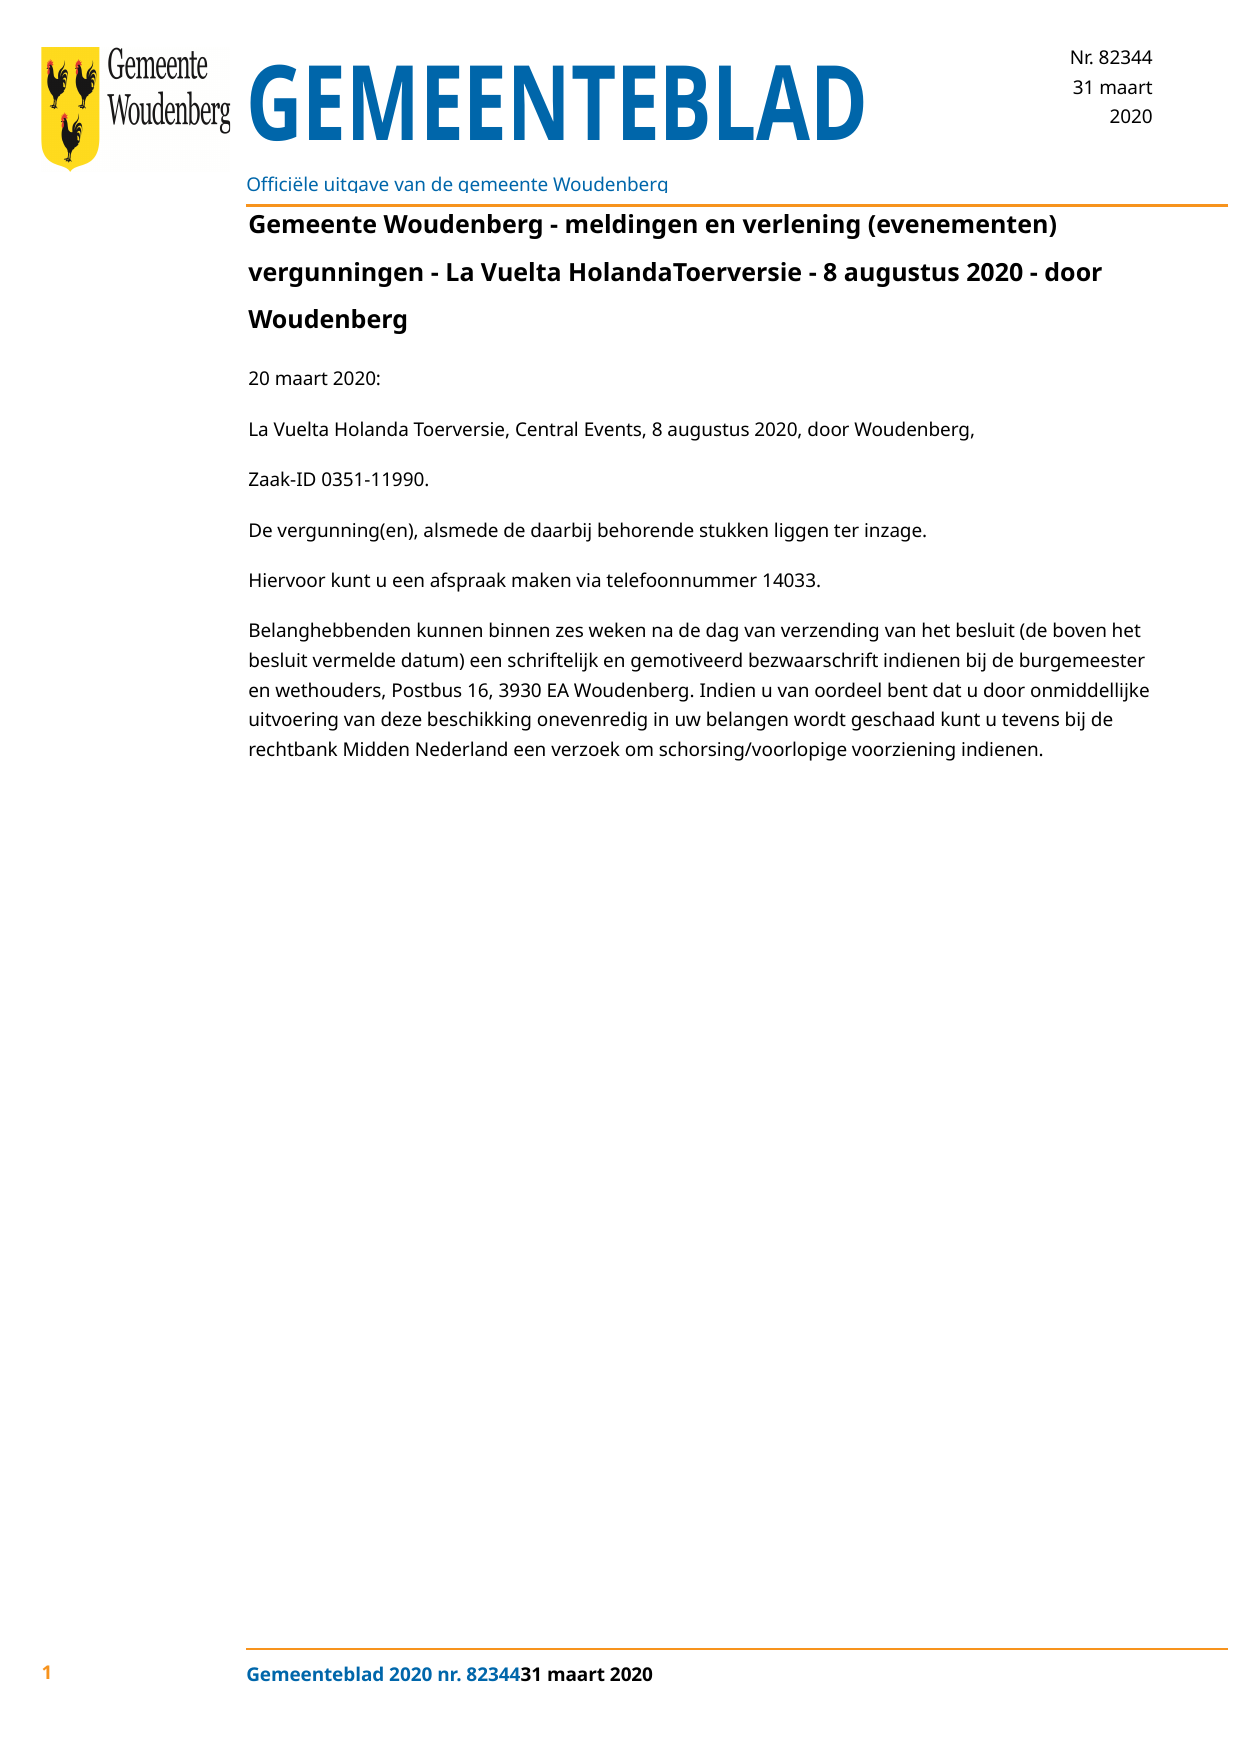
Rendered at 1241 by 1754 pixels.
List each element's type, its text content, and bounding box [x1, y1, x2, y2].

text 20 maart 2020: [248, 366, 1152, 391]
picture [41, 47, 231, 172]
text De vergunning(en), alsmede de daarbij behorende stukken liggen ter inzage. [248, 517, 1152, 542]
text Gemeente Woudenberg - meldingen en verlening (evenementen) vergunningen - La Vuelta HolandaToerversie - 8 augustus 2020 - door Woudenberg [248, 207, 1152, 336]
text Belanghebbenden kunnen binnen zes weken na de dag van verzending van het besluit (de boven het besluit vermelde datum) een schriftelijk en gemotiveerd bezwaarschrift indienen bij de burgemeester en wethouders, Postbus 16, 3930 EA Woudenberg. Indien u van oordeel bent dat u door onmiddellijke uitvoering van deze beschikking onevenredig in uw belangen wordt geschaad kunt u tevens bij de rechtbank Midden Nederland een verzoek om schorsing/voorlopige voorziening indienen. [248, 618, 1152, 762]
text Hiervoor kunt u een afspraak maken via telefoonnummer 14033. [248, 567, 1152, 593]
text Zaak-ID 0351-11990. [248, 466, 1152, 492]
text La Vuelta Holanda Toerversie, Central Events, 8 augustus 2020, door Woudenberg, [248, 416, 1152, 442]
